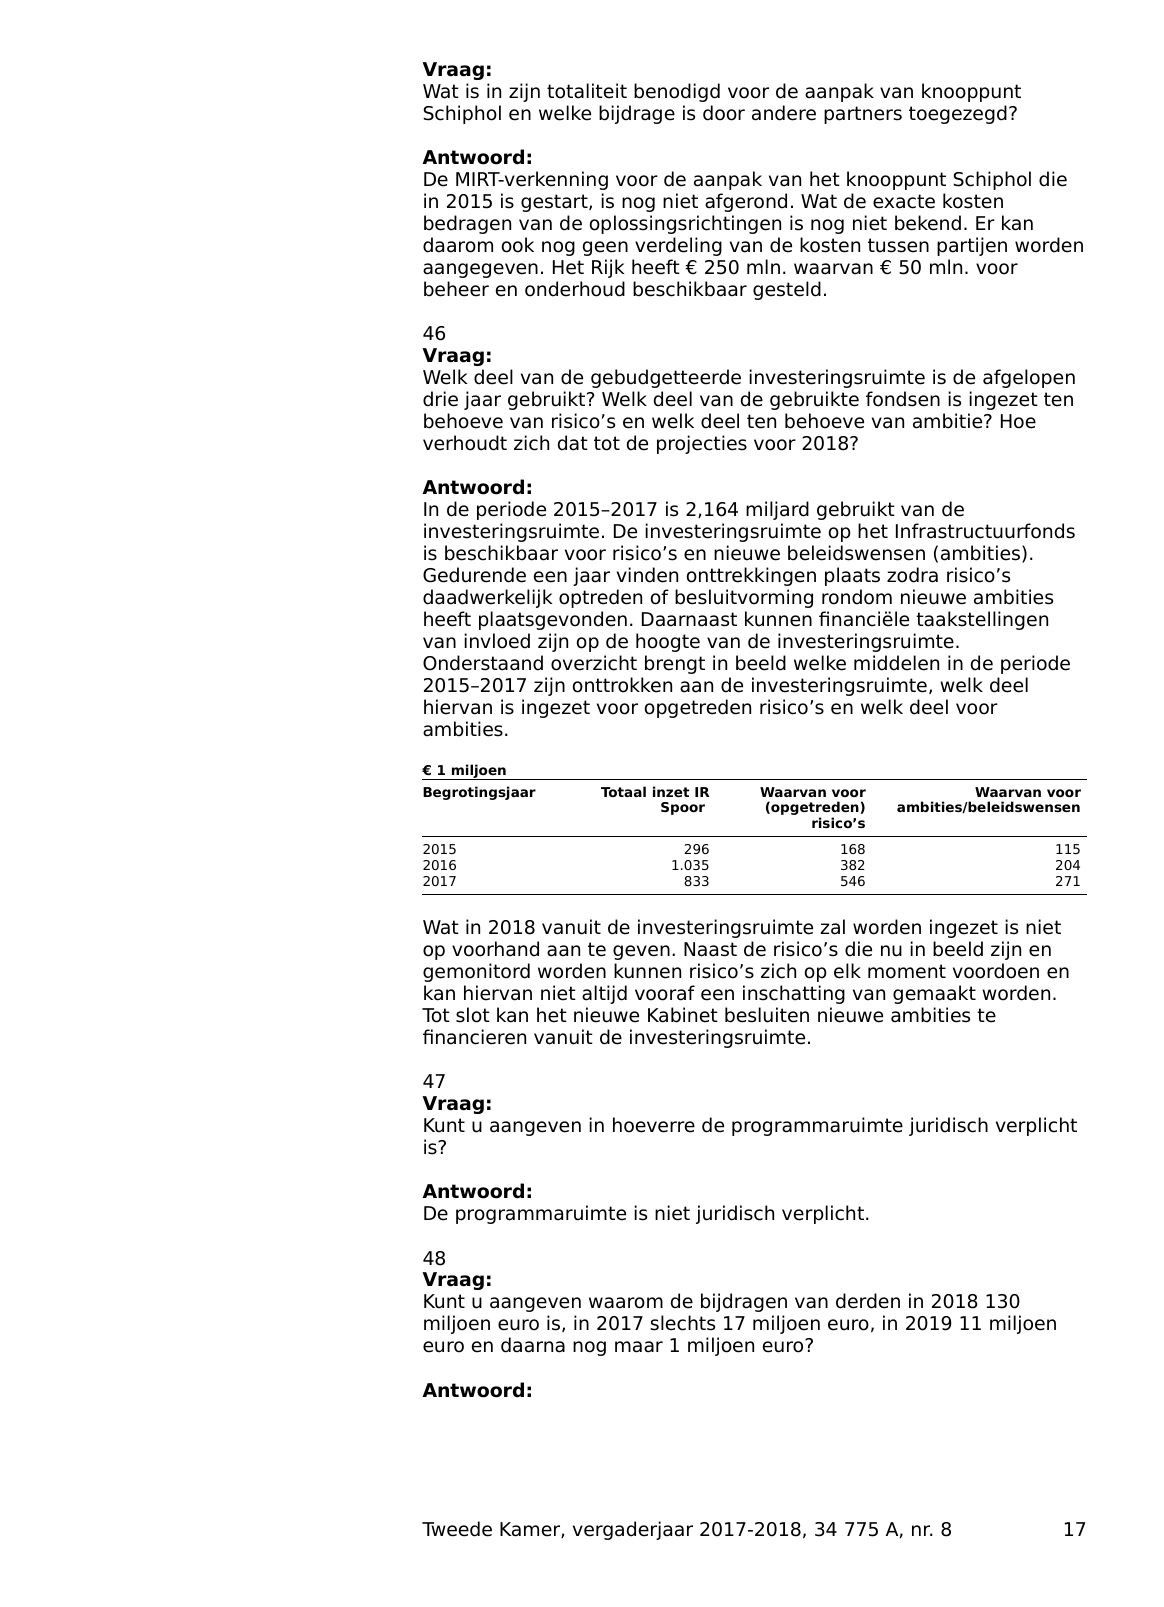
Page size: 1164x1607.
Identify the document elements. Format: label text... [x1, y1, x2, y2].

text Vraag: [422, 345, 1087, 367]
table_cell 2016 [422, 858, 582, 873]
table_cell 2017 [422, 874, 582, 894]
text Wat in 2018 vanuit de investeringsruimte zal worden ingezet is niet op voorhand aan te geven. Naast de risico’s die nu in beeld zijn en gemonitord worden kunnen risico’s zich op elk moment voordoen en kan hiervan niet altijd vooraf een inschatting van gemaakt worden. Tot slot kan het nieuwe Kabinet besluiten nieuwe ambities te financieren vanuit de investeringsruimte. [422, 917, 1087, 1049]
table_cell 115 [871, 837, 1087, 858]
table_cell 2015 [422, 837, 582, 858]
table_header € 1 miljoen [422, 763, 1087, 779]
table_cell 382 [715, 858, 871, 873]
text 48 [422, 1247, 1087, 1269]
table_cell Waarvan voor ambities/beleidswensen [871, 780, 1087, 836]
text Kunt u aangeven waarom de bijdragen van derden in 2018 130 miljoen euro is, in 2017 slechts 17 miljoen euro, in 2019 11 miljoen euro en daarna nog maar 1 miljoen euro? [422, 1291, 1087, 1357]
text In de periode 2015–2017 is 2,164 miljard gebruikt van de investeringsruimte. De investeringsruimte op het Infrastructuurfonds is beschikbaar voor risico’s en nieuwe beleidswensen (ambities). Gedurende een jaar vinden onttrekkingen plaats zodra risico’s daadwerkelijk optreden of besluitvorming rondom nieuwe ambities heeft plaatsgevonden. Daarnaast kunnen financiële taakstellingen van invloed zijn op de hoogte van de investeringsruimte. Onderstaand overzicht brengt in beeld welke middelen in de periode 2015–2017 zijn onttrokken aan de investeringsruimte, welk deel hiervan is ingezet voor opgetreden risico’s en welk deel voor ambities. [422, 499, 1087, 741]
text Vraag: [422, 1269, 1087, 1291]
table_cell 168 [715, 837, 871, 858]
text De MIRT-verkenning voor de aanpak van het knooppunt Schiphol die in 2015 is gestart, is nog niet afgerond. Wat de exacte kosten bedragen van de oplossingsrichtingen is nog niet bekend. Er kan daarom ook nog geen verdeling van de kosten tussen partijen worden aangegeven. Het Rijk heeft € 250 mln. waarvan € 50 mln. voor beheer en onderhoud beschikbaar gesteld. [422, 169, 1087, 301]
table_cell 1.035 [583, 858, 715, 873]
table_cell Waarvan voor (opgetreden) risico’s [715, 780, 871, 836]
text Kunt u aangeven in hoeverre de programmaruimte juridisch verplicht is? [422, 1115, 1087, 1159]
text 47 [422, 1071, 1087, 1093]
table_cell Totaal inzet IR Spoor [583, 780, 715, 836]
table_cell 546 [715, 874, 871, 894]
text Vraag: [422, 1093, 1087, 1115]
table_cell 296 [583, 837, 715, 858]
text Antwoord: [422, 477, 1087, 499]
table_cell Begrotingsjaar [422, 780, 582, 836]
text De programmaruimte is niet juridisch verplicht. [422, 1203, 1087, 1225]
text Welk deel van de gebudgetteerde investeringsruimte is de afgelopen drie jaar gebruikt? Welk deel van de gebruikte fondsen is ingezet ten behoeve van risico’s en welk deel ten behoeve van ambitie? Hoe verhoudt zich dat tot de projecties voor 2018? [422, 367, 1087, 455]
text Wat is in zijn totaliteit benodigd voor de aanpak van knooppunt Schiphol en welke bijdrage is door andere partners toegezegd? [422, 81, 1087, 125]
table_cell 271 [871, 874, 1087, 894]
text Vraag: [422, 59, 1087, 81]
text Antwoord: [422, 147, 1087, 169]
text 46 [422, 323, 1087, 345]
text Antwoord: [422, 1379, 1087, 1401]
table_cell 833 [583, 874, 715, 894]
table_cell 204 [871, 858, 1087, 873]
text Antwoord: [422, 1181, 1087, 1203]
